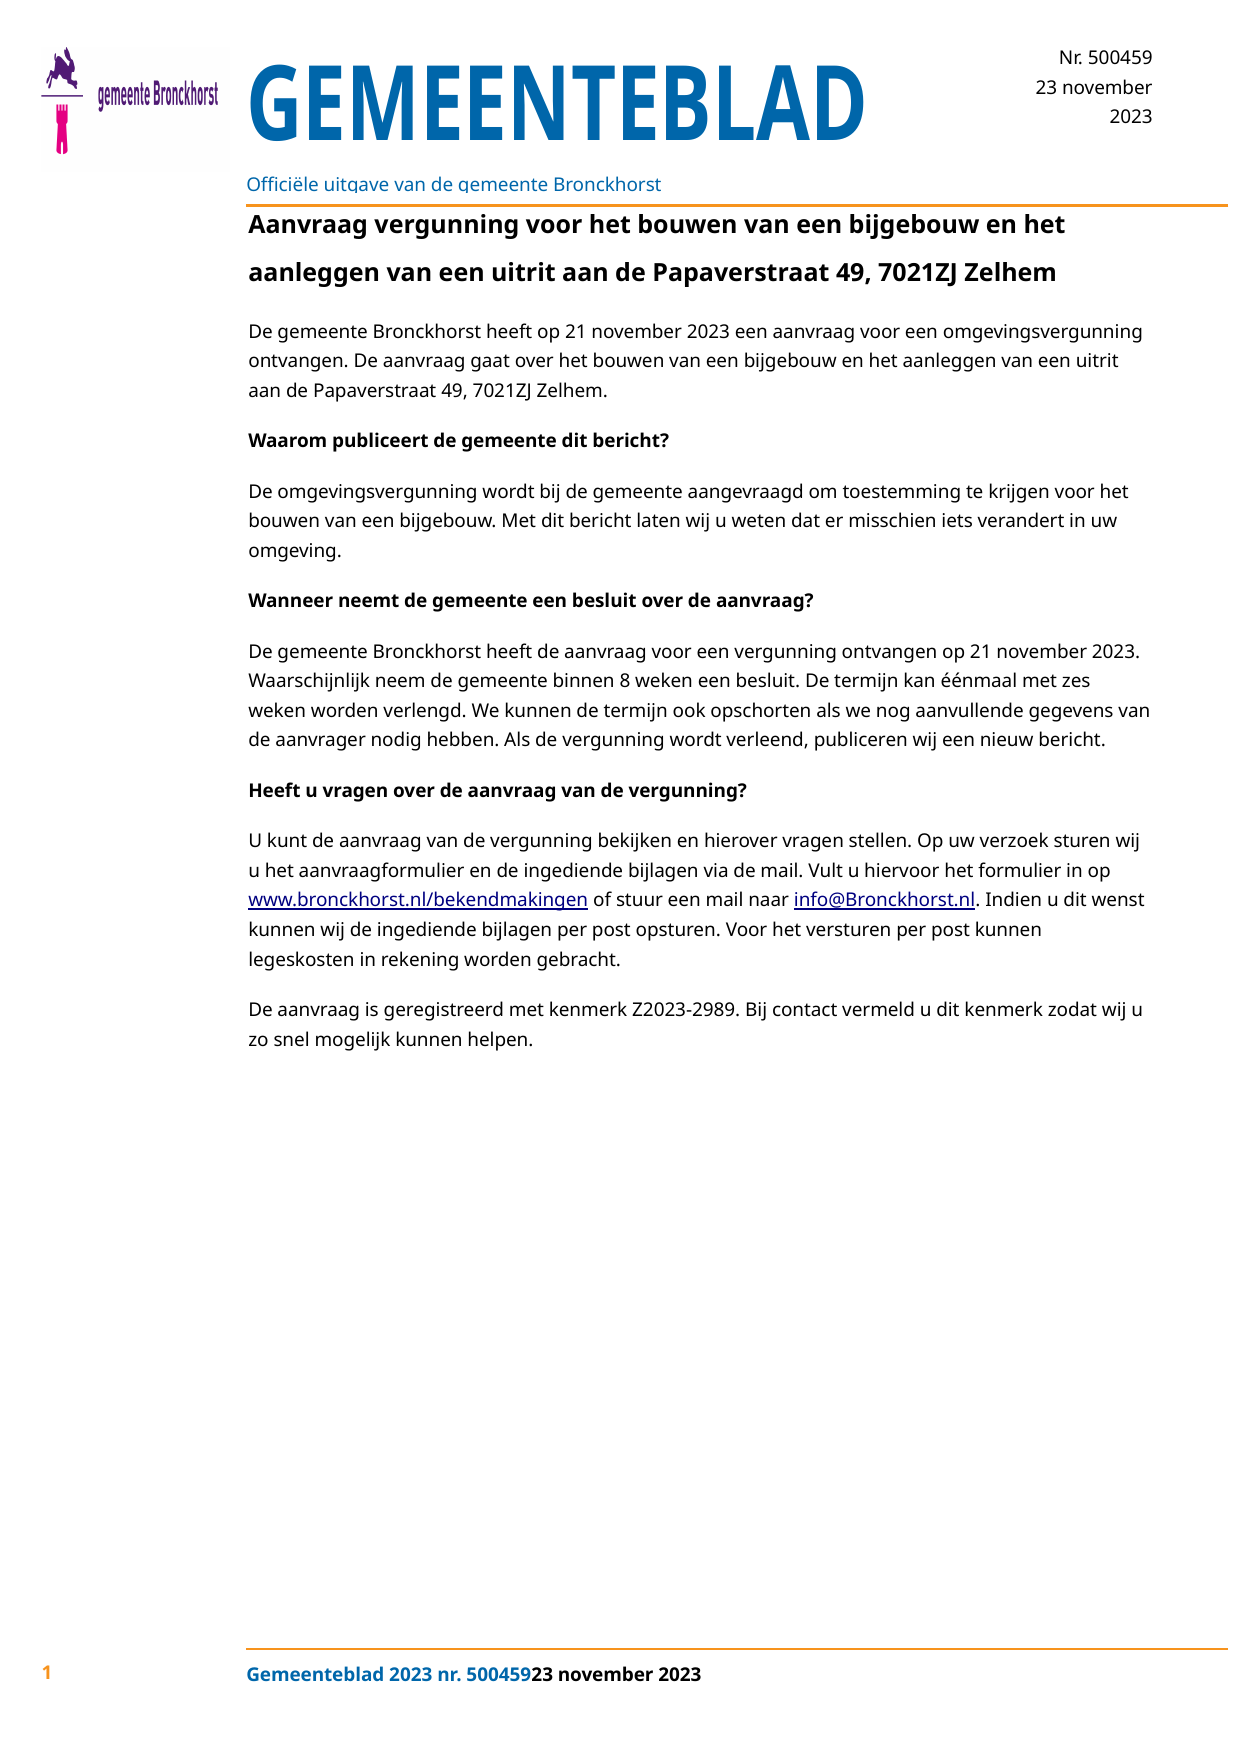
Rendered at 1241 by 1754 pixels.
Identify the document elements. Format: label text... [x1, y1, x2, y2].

text Waarom publiceert de gemeente dit bericht? [248, 427, 1152, 453]
text U kunt de aanvraag van de vergunning bekijken en hierover vragen stellen. Op uw verzoek sturen wij u het aanvraagformulier en de ingediende bijlagen via de mail. Vult u hiervoor het formulier in op www.bronckhorst.nl/bekendmakingen of stuur een mail naar info@Bronckhorst.nl. Indien u dit wenst kunnen wij de ingediende bijlagen per post opsturen. Voor het versturen per post kunnen legeskosten in rekening worden gebracht. [248, 827, 1152, 972]
picture [41, 47, 231, 172]
text Aanvraag vergunning voor het bouwen van een bijgebouw en het aanleggen van een uitrit aan de Papaverstraat 49, 7021ZJ Zelhem [248, 207, 1152, 288]
text De omgevingsvergunning wordt bij de gemeente aangevraagd om toestemming te krijgen voor het bouwen van een bijgebouw. Met dit bericht laten wij u weten dat er misschien iets verandert in uw omgeving. [248, 478, 1152, 563]
text De gemeente Bronckhorst heeft op 21 november 2023 een aanvraag voor een omgevingsvergunning ontvangen. De aanvraag gaat over het bouwen van een bijgebouw en het aanleggen van een uitrit aan de Papaverstraat 49, 7021ZJ Zelhem. [248, 318, 1152, 403]
text De aanvraag is geregistreerd met kenmerk Z2023-2989. Bij contact vermeld u dit kenmerk zodat wij u zo snel mogelijk kunnen helpen. [248, 996, 1152, 1052]
text Wanneer neemt de gemeente een besluit over de aanvraag? [248, 587, 1152, 613]
text De gemeente Bronckhorst heeft de aanvraag voor een vergunning ontvangen op 21 november 2023. Waarschijnlijk neem de gemeente binnen 8 weken een besluit. De termijn kan éénmaal met zes weken worden verlengd. We kunnen de termijn ook opschorten als we nog aanvullende gegevens van de aanvrager nodig hebben. Als de vergunning wordt verleend, publiceren wij een nieuw bericht. [248, 638, 1152, 752]
text Heeft u vragen over de aanvraag van de vergunning? [248, 777, 1152, 803]
